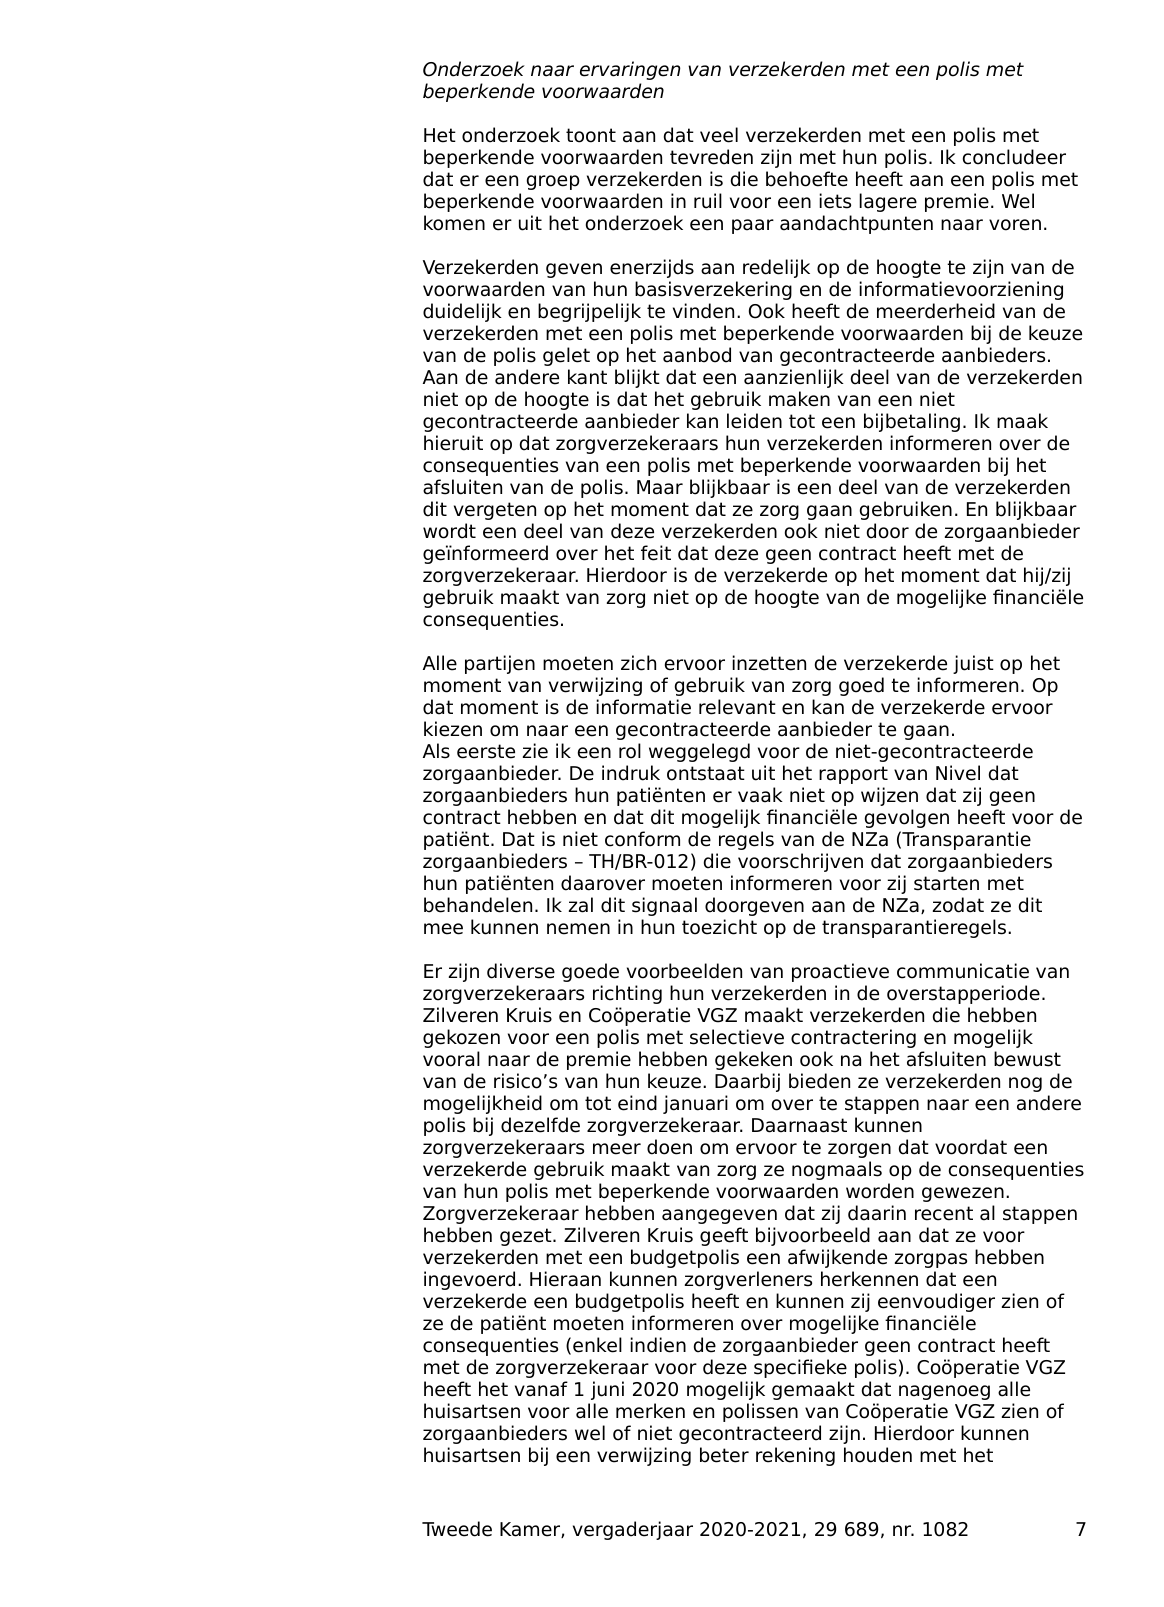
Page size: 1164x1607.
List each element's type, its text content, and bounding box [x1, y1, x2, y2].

text Het onderzoek toont aan dat veel verzekerden met een polis met beperkende voorwaarden tevreden zijn met hun polis. Ik concludeer dat er een groep verzekerden is die behoefte heeft aan een polis met beperkende voorwaarden in ruil voor een iets lagere premie. Wel komen er uit het onderzoek een paar aandachtpunten naar voren. [422, 125, 1087, 235]
text Verzekerden geven enerzijds aan redelijk op de hoogte te zijn van de voorwaarden van hun basisverzekering en de informatievoorziening duidelijk en begrijpelijk te vinden. Ook heeft de meerderheid van de verzekerden met een polis met beperkende voorwaarden bij de keuze van de polis gelet op het aanbod van gecontracteerde aanbieders. Aan de andere kant blijkt dat een aanzienlijk deel van de verzekerden niet op de hoogte is dat het gebruik maken van een niet gecontracteerde aanbieder kan leiden tot een bijbetaling. Ik maak hieruit op dat zorgverzekeraars hun verzekerden informeren over de consequenties van een polis met beperkende voorwaarden bij het afsluiten van de polis. Maar blijkbaar is een deel van de verzekerden dit vergeten op het moment dat ze zorg gaan gebruiken. En blijkbaar wordt een deel van deze verzekerden ook niet door de zorgaanbieder geïnformeerd over het feit dat deze geen contract heeft met de zorgverzekeraar. Hierdoor is de verzekerde op het moment dat hij/zij gebruik maakt van zorg niet op de hoogte van de mogelijke financiële consequenties. [422, 257, 1087, 631]
text Als eerste zie ik een rol weggelegd voor de niet-gecontracteerde zorgaanbieder. De indruk ontstaat uit het rapport van Nivel dat zorgaanbieders hun patiënten er vaak niet op wijzen dat zij geen contract hebben en dat dit mogelijk financiële gevolgen heeft voor de patiënt. Dat is niet conform de regels van de NZa (Transparantie zorgaanbieders – TH/BR-012) die voorschrijven dat zorgaanbieders hun patiënten daarover moeten informeren voor zij starten met behandelen. Ik zal dit signaal doorgeven aan de NZa, zodat ze dit mee kunnen nemen in hun toezicht op de transparantieregels. [422, 741, 1087, 939]
text Er zijn diverse goede voorbeelden van proactieve communicatie van zorgverzekeraars richting hun verzekerden in de overstapperiode. Zilveren Kruis en Coöperatie VGZ maakt verzekerden die hebben gekozen voor een polis met selectieve contractering en mogelijk vooral naar de premie hebben gekeken ook na het afsluiten bewust van de risico’s van hun keuze. Daarbij bieden ze verzekerden nog de mogelijkheid om tot eind januari om over te stappen naar een andere polis bij dezelfde zorgverzekeraar. Daarnaast kunnen zorgverzekeraars meer doen om ervoor te zorgen dat voordat een verzekerde gebruik maakt van zorg ze nogmaals op de consequenties van hun polis met beperkende voorwaarden worden gewezen. Zorgverzekeraar hebben aangegeven dat zij daarin recent al stappen hebben gezet. Zilveren Kruis geeft bijvoorbeeld aan dat ze voor verzekerden met een budgetpolis een afwijkende zorgpas hebben ingevoerd. Hieraan kunnen zorgverleners herkennen dat een verzekerde een budgetpolis heeft en kunnen zij eenvoudiger zien of ze de patiënt moeten informeren over mogelijke financiële consequenties (enkel indien de zorgaanbieder geen contract heeft met de zorgverzekeraar voor deze specifieke polis). Coöperatie VGZ heeft het vanaf 1 juni 2020 mogelijk gemaakt dat nagenoeg alle huisartsen voor alle merken en polissen van Coöperatie VGZ zien of zorgaanbieders wel of niet gecontracteerd zijn. Hierdoor kunnen huisartsen bij een verwijzing beter rekening houden met het [422, 961, 1087, 1467]
text Alle partijen moeten zich ervoor inzetten de verzekerde juist op het moment van verwijzing of gebruik van zorg goed te informeren. Op dat moment is de informatie relevant en kan de verzekerde ervoor kiezen om naar een gecontracteerde aanbieder te gaan. [422, 653, 1087, 741]
subtitle Onderzoek naar ervaringen van verzekerden met een polis met beperkende voorwaarden [422, 59, 1087, 103]
